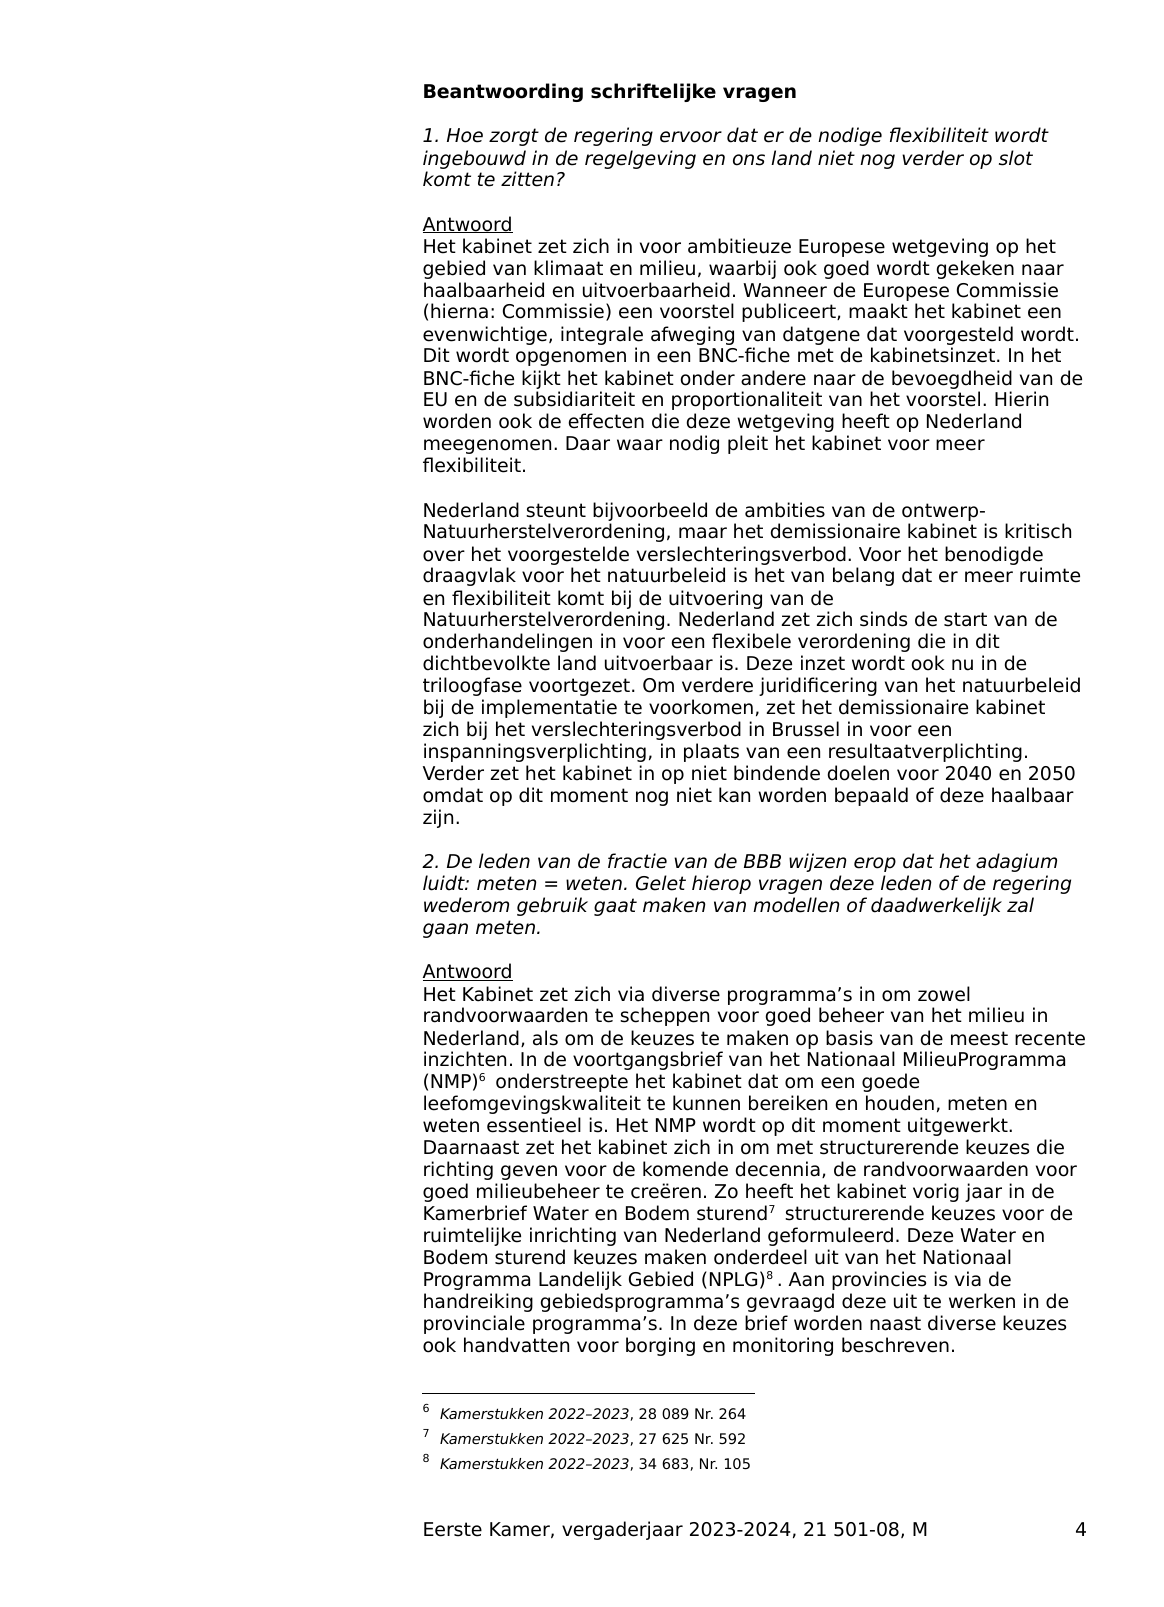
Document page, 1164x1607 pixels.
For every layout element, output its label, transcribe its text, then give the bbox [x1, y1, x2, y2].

text Antwoord [422, 213, 1087, 236]
text Kamerstukken 2022–2023, 34 683, Nr. 105 [422, 1452, 1087, 1474]
text Kamerstukken 2022–2023, 27 625 Nr. 592 [422, 1427, 1087, 1449]
text Nederland steunt bijvoorbeeld de ambities van de ontwerp-Natuurherstelverordening, maar het demissionaire kabinet is kritisch over het voorgestelde verslechteringsverbod. Voor het benodigde draagvlak voor het natuurbeleid is het van belang dat er meer ruimte en flexibiliteit komt bij de uitvoering van de Natuurherstelverordening. Nederland zet zich sinds de start van de onderhandelingen in voor een flexibele verordening die in dit dichtbevolkte land uitvoerbaar is. Deze inzet wordt ook nu in de triloogfase voortgezet. Om verdere juridificering van het natuurbeleid bij de implementatie te voorkomen, zet het demissionaire kabinet zich bij het verslechteringsverbod in Brussel in voor een inspanningsverplichting, in plaats van een resultaatverplichting. Verder zet het kabinet in op niet bindende doelen voor 2040 en 2050 omdat op dit moment nog niet kan worden bepaald of deze haalbaar zijn. [422, 499, 1087, 829]
text Kamerstukken 2022–2023, 28 089 Nr. 264 [422, 1402, 1087, 1424]
text Het kabinet zet zich in voor ambitieuze Europese wetgeving op het gebied van klimaat en milieu, waarbij ook goed wordt gekeken naar haalbaarheid en uitvoerbaarheid. Wanneer de Europese Commissie (hierna: Commissie) een voorstel publiceert, maakt het kabinet een evenwichtige, integrale afweging van datgene dat voorgesteld wordt. Dit wordt opgenomen in een BNC-fiche met de kabinetsinzet. In het BNC-fiche kijkt het kabinet onder andere naar de bevoegdheid van de EU en de subsidiariteit en proportionaliteit van het voorstel. Hierin worden ook de effecten die deze wetgeving heeft op Nederland meegenomen. Daar waar nodig pleit het kabinet voor meer flexibiliteit. [422, 236, 1087, 477]
text Het Kabinet zet zich via diverse programma’s in om zowel randvoorwaarden te scheppen voor goed beheer van het milieu in Nederland, als om de keuzes te maken op basis van de meest recente inzichten. In de voortgangsbrief van het Nationaal MilieuProgramma (NMP) onderstreepte het kabinet dat om een goede leefomgevingskwaliteit te kunnen bereiken en houden, meten en weten essentieel is. Het NMP wordt op dit moment uitgewerkt. Daarnaast zet het kabinet zich in om met structurerende keuzes die richting geven voor de komende decennia, de randvoorwaarden voor goed milieubeheer te creëren. Zo heeft het kabinet vorig jaar in de Kamerbrief Water en Bodem sturend structurerende keuzes voor de ruimtelijke inrichting van Nederland geformuleerd. Deze Water en Bodem sturend keuzes maken onderdeel uit van het Nationaal Programma Landelijk Gebied (NPLG). Aan provincies is via de handreiking gebiedsprogramma’s gevraagd deze uit te werken in de provinciale programma’s. In deze brief worden naast diverse keuzes ook handvatten voor borging en monitoring beschreven. [422, 983, 1087, 1357]
text 1. Hoe zorgt de regering ervoor dat er de nodige flexibiliteit wordt ingebouwd in de regelgeving en ons land niet nog verder op slot komt te zitten? [422, 125, 1087, 191]
text 2. De leden van de fractie van de BBB wijzen erop dat het adagium luidt: meten = weten. Gelet hierop vragen deze leden of de regering wederom gebruik gaat maken van modellen of daadwerkelijk zal gaan meten. [422, 851, 1087, 939]
subtitle Beantwoording schriftelijke vragen [422, 81, 1087, 103]
text Antwoord [422, 961, 1087, 983]
